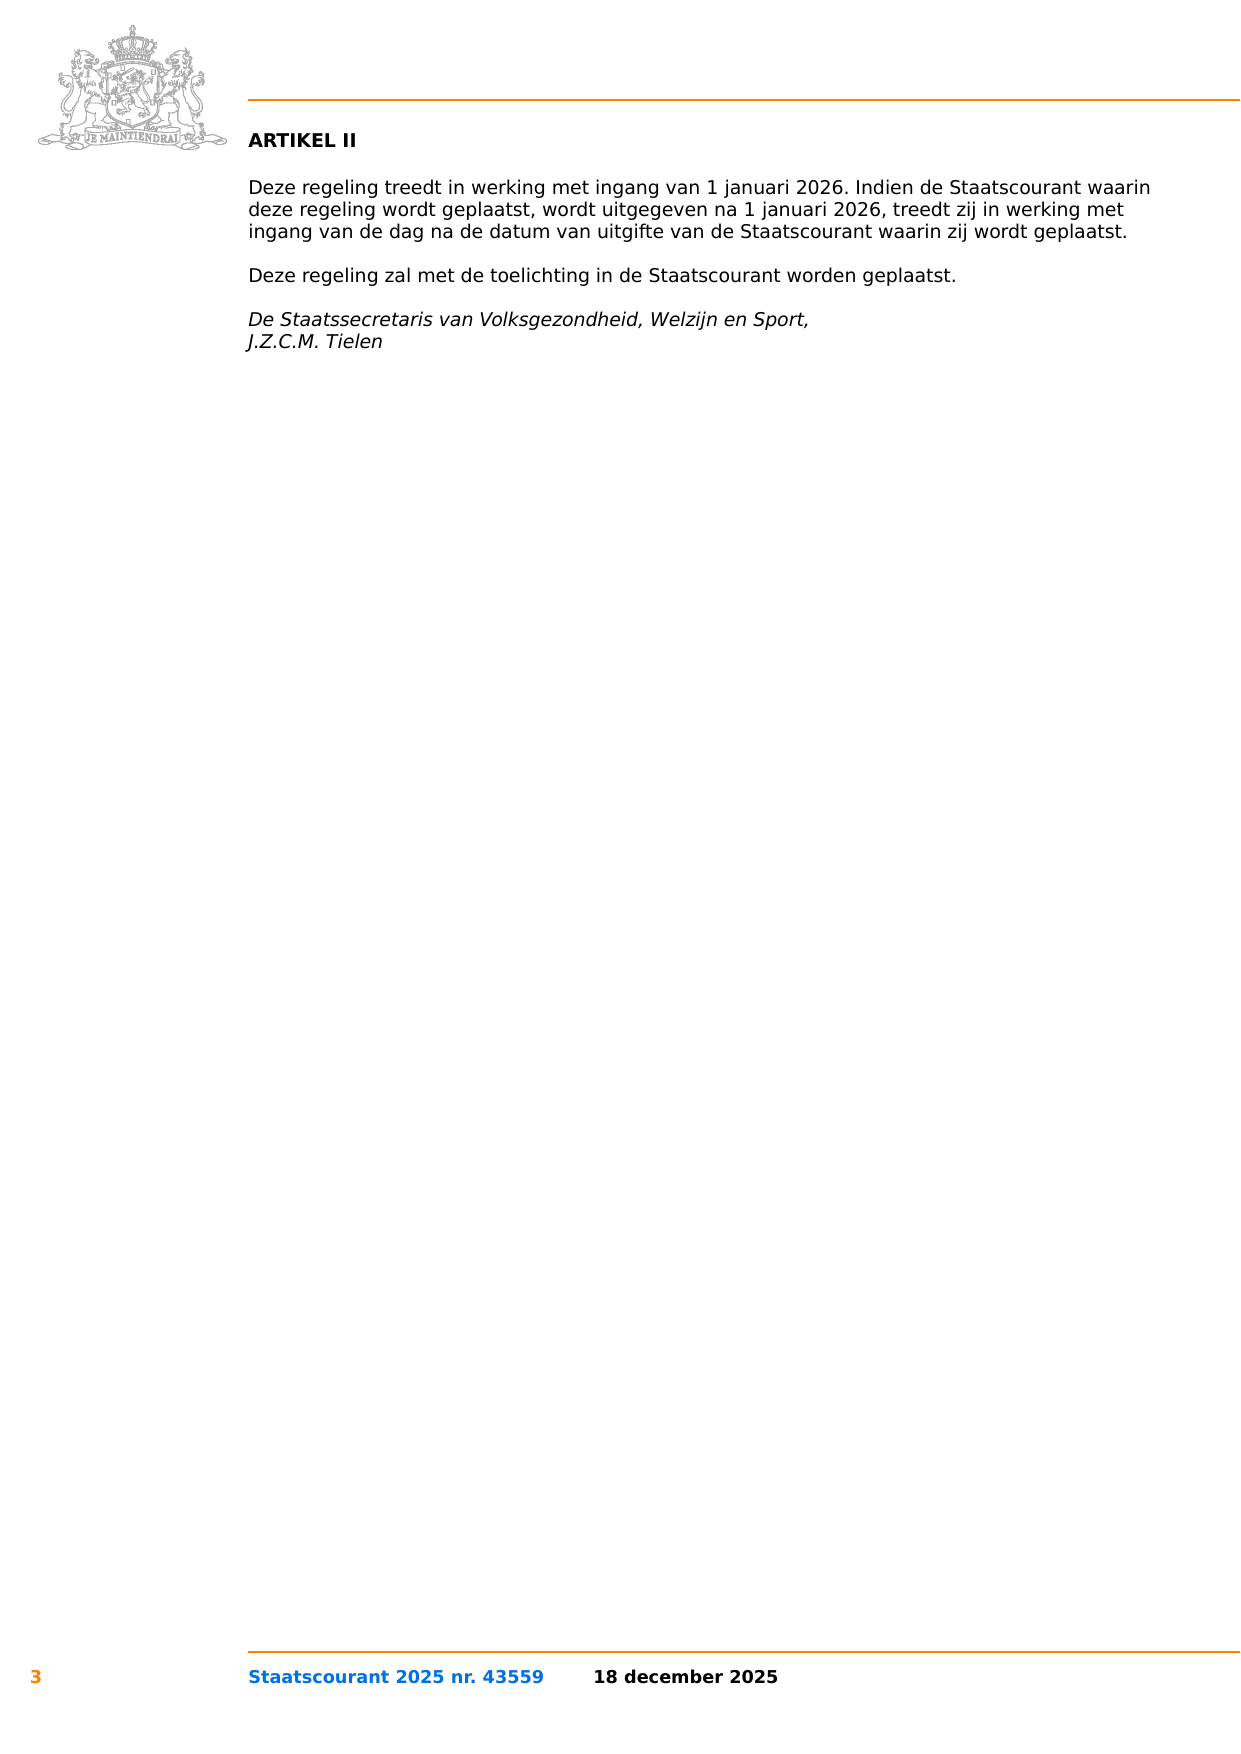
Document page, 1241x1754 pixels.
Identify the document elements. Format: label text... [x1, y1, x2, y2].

text Deze regeling zal met de toelichting in de Staatscourant worden geplaatst. [248, 265, 1163, 287]
text De Staatssecretaris van Volksgezondheid, Welzijn en Sport, J.Z.C.M. Tielen [248, 308, 1163, 352]
picture [38, 25, 227, 150]
subtitle ARTIKEL II [248, 130, 1163, 152]
text Deze regeling treedt in werking met ingang van 1 januari 2026. Indien de Staatscourant waarin deze regeling wordt geplaatst, wordt uitgegeven na 1 januari 2026, treedt zij in werking met ingang van de dag na de datum van uitgifte van de Staatscourant waarin zij wordt geplaatst. [248, 177, 1163, 243]
